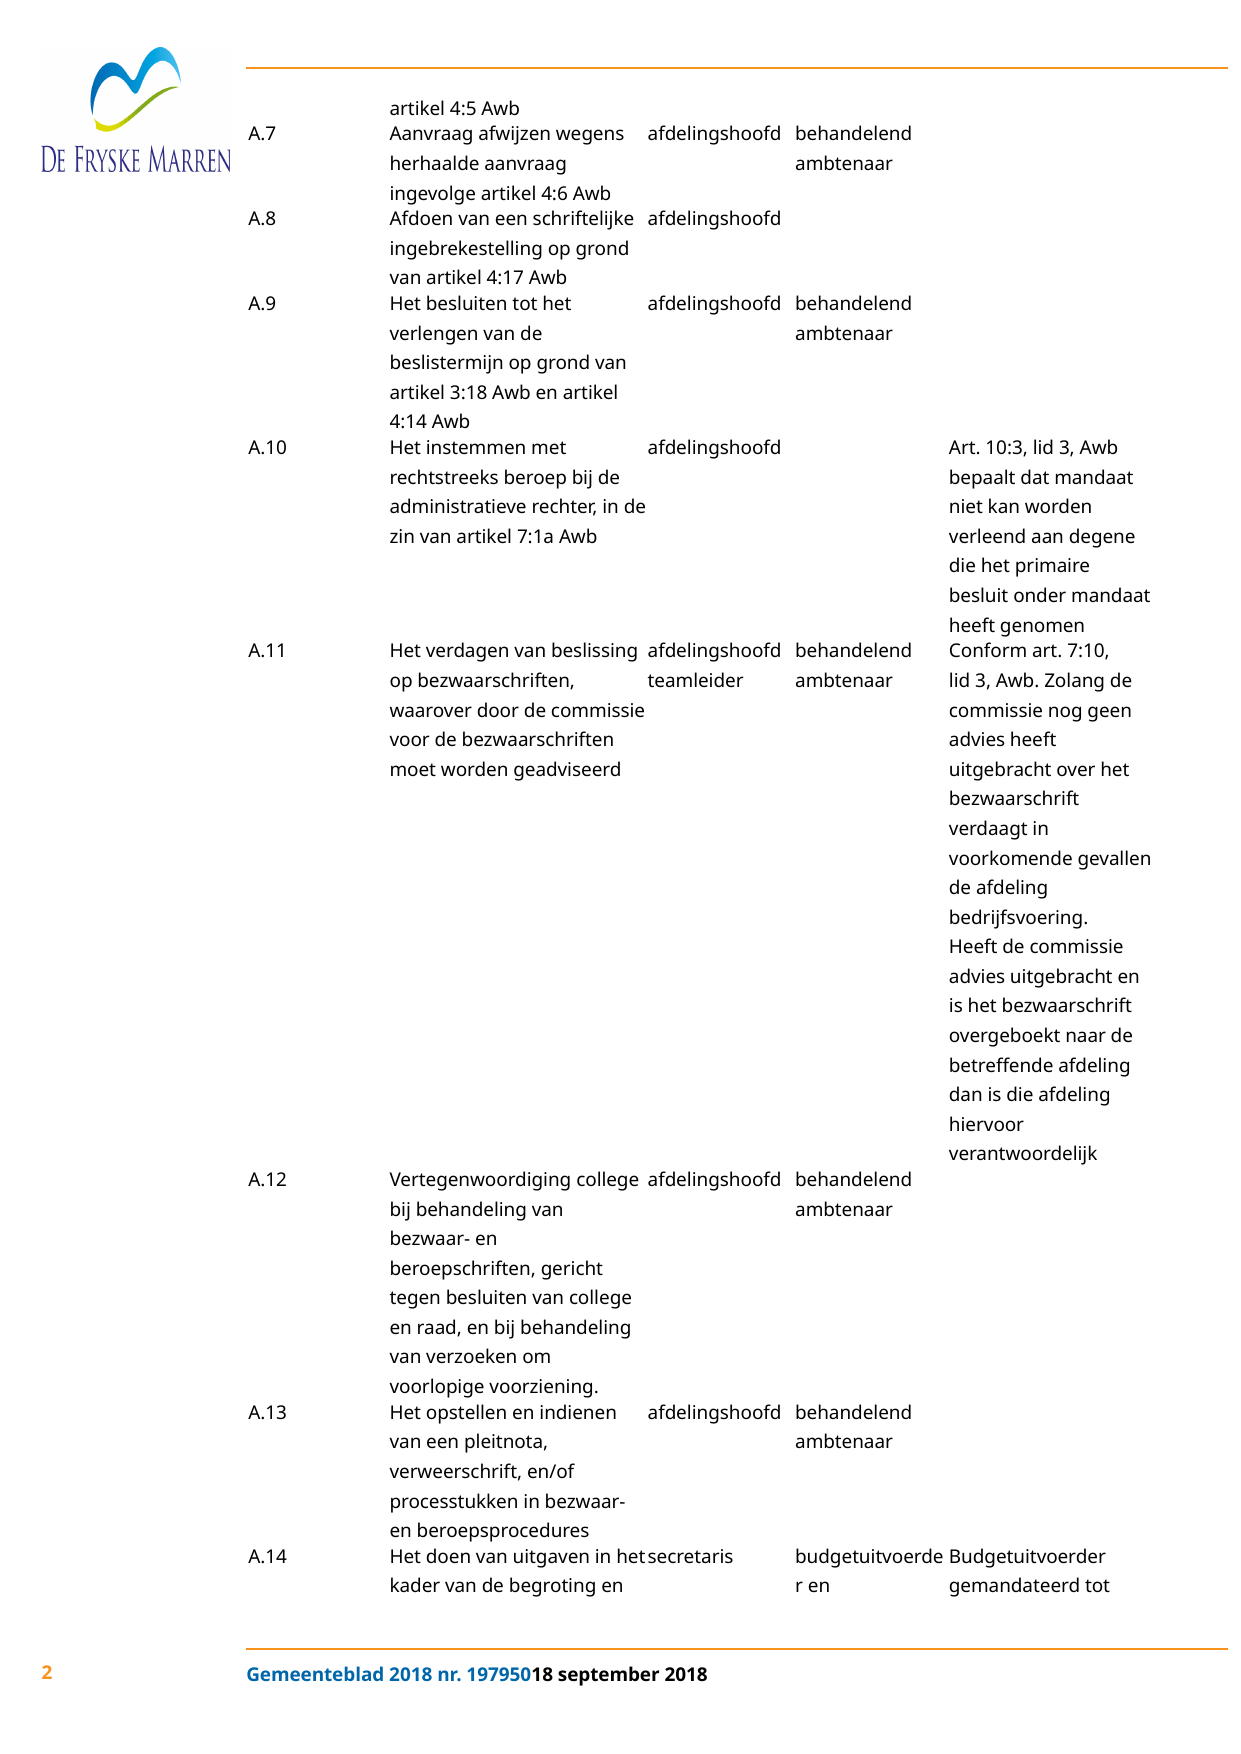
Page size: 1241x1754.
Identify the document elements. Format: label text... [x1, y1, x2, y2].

table_cell Vertegenwoordiging college bij behandeling van bezwaar- en beroepschriften, gericht tegen besluiten van college en raad, en bij behandeling van verzoeken om voorlopige voorziening. [389, 1166, 647, 1399]
table_cell afdelingshoofd [648, 290, 795, 434]
table_cell Het instemmen met rechtstreeks beroep bij de administratieve rechter, in de zin van artikel 7:1a Awb [389, 434, 647, 638]
table_cell behandelend ambtenaar [795, 1166, 949, 1399]
table_cell behandelend ambtenaar [795, 290, 949, 434]
table_cell [949, 121, 1152, 205]
table_cell afdelingshoofd [648, 121, 795, 205]
table_cell A.9 [248, 290, 389, 434]
table_cell artikel 4:5 Awb [389, 95, 647, 121]
table_cell Het besluiten tot het verlengen van de beslistermijn op grond van artikel 3:18 Awb en artikel 4:14 Awb [389, 290, 647, 434]
table_cell Afdoen van een schriftelijke ingebrekestelling op grond van artikel 4:17 Awb [389, 205, 647, 290]
table_cell Conform art. 7:10, lid 3, Awb. Zolang de commissie nog geen advies heeft uitgebracht over het bezwaarschrift verdaagt in voorkomende gevallen de afdeling bedrijfsvoering. Heeft de commissie advies uitgebracht en is het bezwaarschrift overgeboekt naar de betreffende afdeling dan is die afdeling hiervoor verantwoordelijk [949, 638, 1152, 1166]
table_cell Het doen van uitgaven in het kader van de begroting en [389, 1543, 647, 1598]
table_cell Het opstellen en indienen van een pleitnota, verweerschrift, en/of processtukken in bezwaar- en beroepsprocedures [389, 1399, 647, 1543]
table_cell afdelingshoofd [648, 1166, 795, 1399]
table_cell A.10 [248, 434, 389, 638]
table_cell afdelingshoofd [648, 434, 795, 638]
table_cell Het verdagen van beslissing op bezwaarschriften, waarover door de commissie voor de bezwaarschriften moet worden geadviseerd [389, 638, 647, 1166]
table_cell [795, 434, 949, 638]
table_cell A.7 [248, 121, 389, 205]
picture [41, 47, 231, 172]
table_cell [648, 95, 795, 121]
table_cell budgetuitvoerder en [795, 1543, 949, 1598]
table_cell afdelingshoofd [648, 1399, 795, 1543]
table_cell behandelend ambtenaar [795, 1399, 949, 1543]
table_cell A.11 [248, 638, 389, 1166]
table_cell [949, 1399, 1152, 1543]
table_cell A.12 [248, 1166, 389, 1399]
table_cell afdelingshoofd teamleider [648, 638, 795, 1166]
table_cell [795, 95, 949, 121]
table_cell [949, 205, 1152, 290]
table_cell secretaris [648, 1543, 795, 1598]
table_cell [248, 95, 389, 121]
table_cell Budgetuitvoerder gemandateerd tot [949, 1543, 1152, 1598]
table_cell [949, 1166, 1152, 1399]
table_cell [949, 95, 1152, 121]
table_cell Aanvraag afwijzen wegens herhaalde aanvraag ingevolge artikel 4:6 Awb [389, 121, 647, 205]
table_cell [949, 290, 1152, 434]
table_cell A.8 [248, 205, 389, 290]
table_cell Art. 10:3, lid 3, Awb bepaalt dat mandaat niet kan worden verleend aan degene die het primaire besluit onder mandaat heeft genomen [949, 434, 1152, 638]
table_cell [795, 205, 949, 290]
table_cell A.14 [248, 1543, 389, 1598]
table_cell behandelend ambtenaar [795, 638, 949, 1166]
table_cell afdelingshoofd [648, 205, 795, 290]
table_cell behandelend ambtenaar [795, 121, 949, 205]
table_cell A.13 [248, 1399, 389, 1543]
